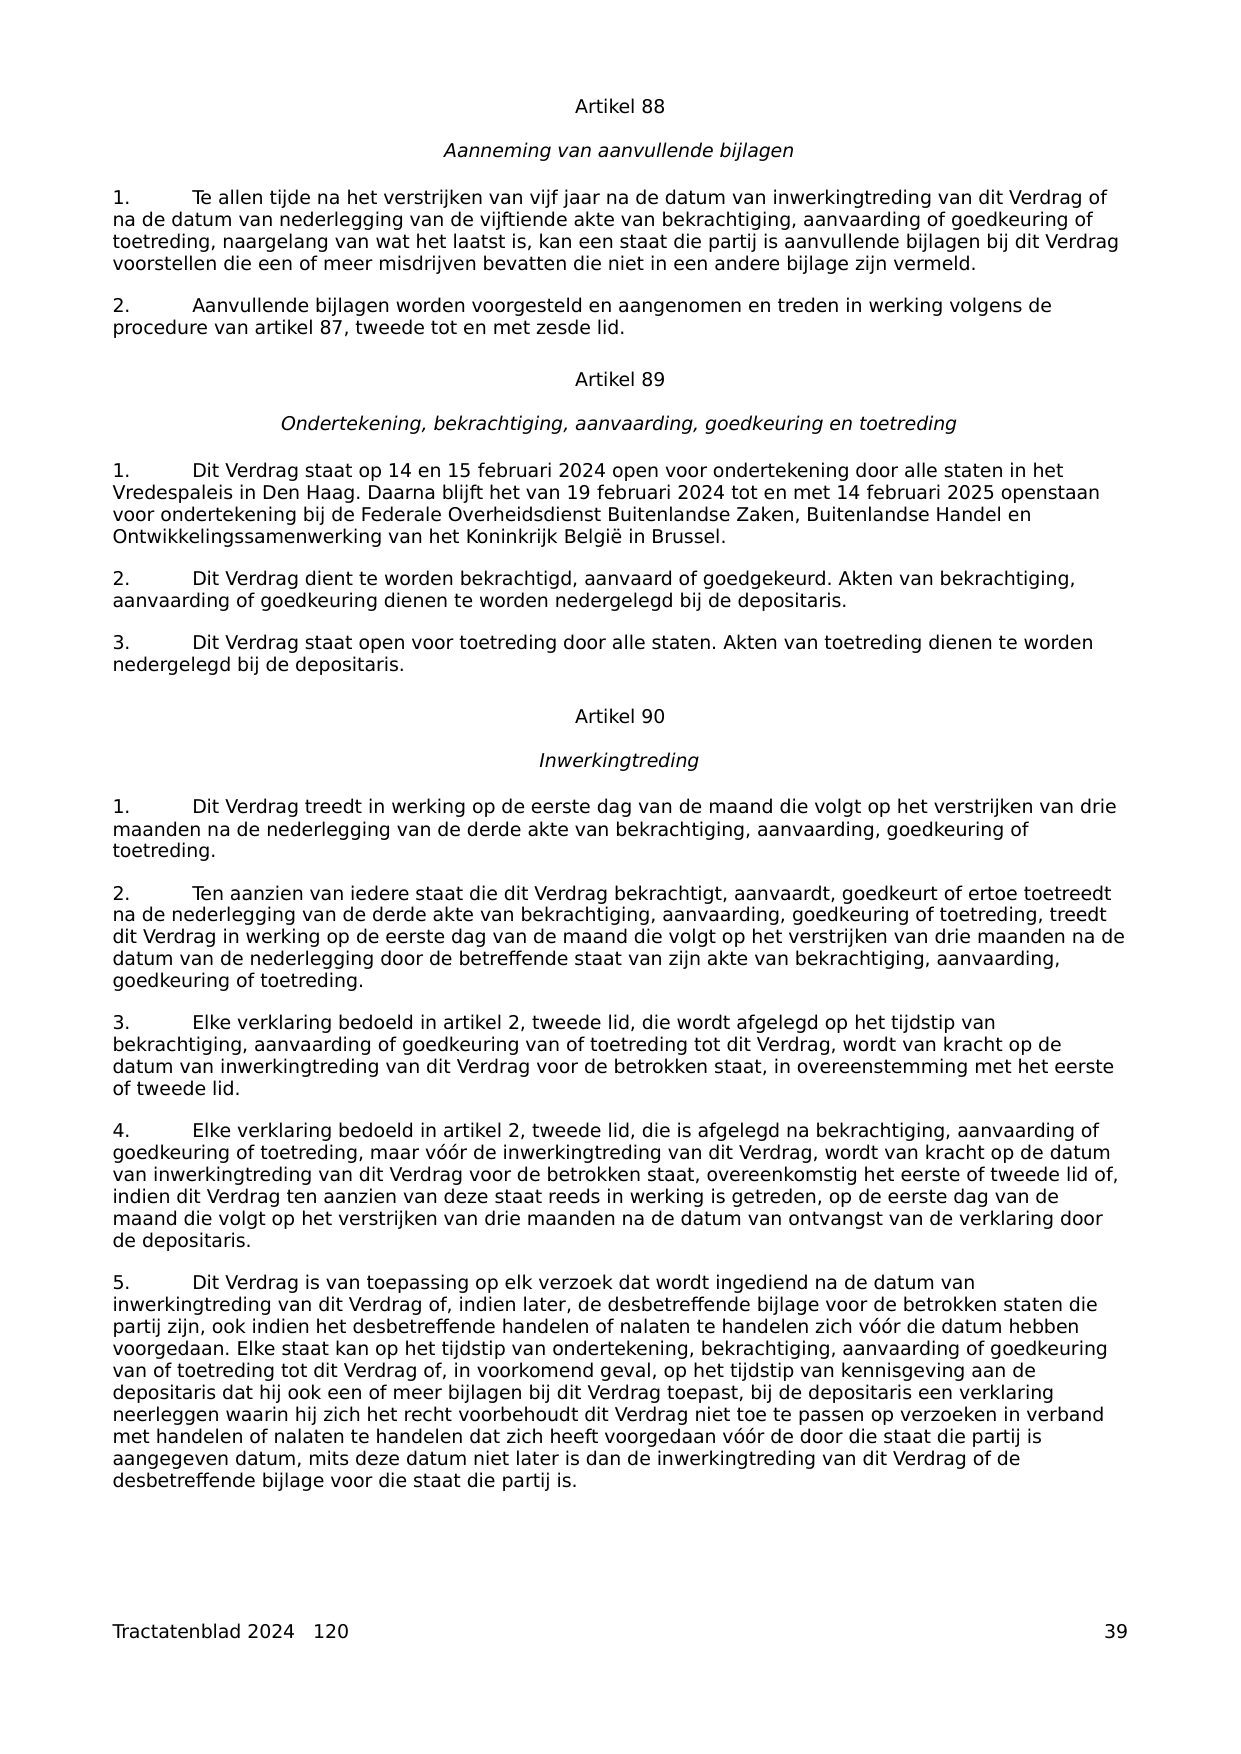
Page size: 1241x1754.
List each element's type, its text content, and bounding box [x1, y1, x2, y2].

text 1. Te allen tijde na het verstrijken van vijf jaar na de datum van inwerkingtreding van dit Verdrag of na de datum van nederlegging van de vijftiende akte van bekrachtiging, aanvaarding of goedkeuring of toetreding, naargelang van wat het laatst is, kan een staat die partij is aanvullende bijlagen bij dit Verdrag voorstellen die een of meer misdrijven bevatten die niet in een andere bijlage zijn vermeld. [112, 187, 1128, 275]
text 1. Dit Verdrag staat op 14 en 15 februari 2024 open voor ondertekening door alle staten in het Vredespaleis in Den Haag. Daarna blijft het van 19 februari 2024 tot en met 14 februari 2025 openstaan voor ondertekening bij de Federale Overheidsdienst Buitenlandse Zaken, Buitenlandse Handel en Ontwikkelingssamenwerking van het Koninkrijk België in Brussel. [112, 460, 1128, 548]
subtitle Artikel 89 Ondertekening, bekrachtiging, aanvaarding, goedkeuring en toetreding [112, 369, 1128, 435]
subtitle Artikel 90 Inwerkingtreding [112, 706, 1128, 771]
text 2. Aanvullende bijlagen worden voorgesteld en aangenomen en treden in werking volgens de procedure van artikel 87, tweede tot en met zesde lid. [112, 295, 1128, 339]
subtitle Artikel 88 Aanneming van aanvullende bijlagen [112, 96, 1128, 162]
text 3. Elke verklaring bedoeld in artikel 2, tweede lid, die wordt afgelegd op het tijdstip van bekrachtiging, aanvaarding of goedkeuring van of toetreding tot dit Verdrag, wordt van kracht op de datum van inwerkingtreding van dit Verdrag voor de betrokken staat, in overeenstemming met het eerste of tweede lid. [112, 1012, 1128, 1100]
text 2. Ten aanzien van iedere staat die dit Verdrag bekrachtigt, aanvaardt, goedkeurt of ertoe toetreedt na de nederlegging van de derde akte van bekrachtiging, aanvaarding, goedkeuring of toetreding, treedt dit Verdrag in werking op de eerste dag van de maand die volgt op het verstrijken van drie maanden na de datum van de nederlegging door de betreffende staat van zijn akte van bekrachtiging, aanvaarding, goedkeuring of toetreding. [112, 882, 1128, 992]
text 1. Dit Verdrag treedt in werking op de eerste dag van de maand die volgt op het verstrijken van drie maanden na de nederlegging van de derde akte van bekrachtiging, aanvaarding, goedkeuring of toetreding. [112, 796, 1128, 862]
text 4. Elke verklaring bedoeld in artikel 2, tweede lid, die is afgelegd na bekrachtiging, aanvaarding of goedkeuring of toetreding, maar vóór de inwerkingtreding van dit Verdrag, wordt van kracht op de datum van inwerkingtreding van dit Verdrag voor de betrokken staat, overeenkomstig het eerste of tweede lid of, indien dit Verdrag ten aanzien van deze staat reeds in werking is getreden, op de eerste dag van de maand die volgt op het verstrijken van drie maanden na de datum van ontvangst van de verklaring door de depositaris. [112, 1120, 1128, 1252]
text 3. Dit Verdrag staat open voor toetreding door alle staten. Akten van toetreding dienen te worden nedergelegd bij de depositaris. [112, 632, 1128, 676]
text 5. Dit Verdrag is van toepassing op elk verzoek dat wordt ingediend na de datum van inwerkingtreding van dit Verdrag of, indien later, de desbetreffende bijlage voor de betrokken staten die partij zijn, ook indien het desbetreffende handelen of nalaten te handelen zich vóór die datum hebben voorgedaan. Elke staat kan op het tijdstip van ondertekening, bekrachtiging, aanvaarding of goedkeuring van of toetreding tot dit Verdrag of, in voorkomend geval, op het tijdstip van kennisgeving aan de depositaris dat hij ook een of meer bijlagen bij dit Verdrag toepast, bij de depositaris een verklaring neerleggen waarin hij zich het recht voorbehoudt dit Verdrag niet toe te passen op verzoeken in verband met handelen of nalaten te handelen dat zich heeft voorgedaan vóór de door die staat die partij is aangegeven datum, mits deze datum niet later is dan de inwerkingtreding van dit Verdrag of de desbetreffende bijlage voor die staat die partij is. [112, 1272, 1128, 1492]
text 2. Dit Verdrag dient te worden bekrachtigd, aanvaard of goedgekeurd. Akten van bekrachtiging, aanvaarding of goedkeuring dienen te worden nedergelegd bij de depositaris. [112, 568, 1128, 612]
